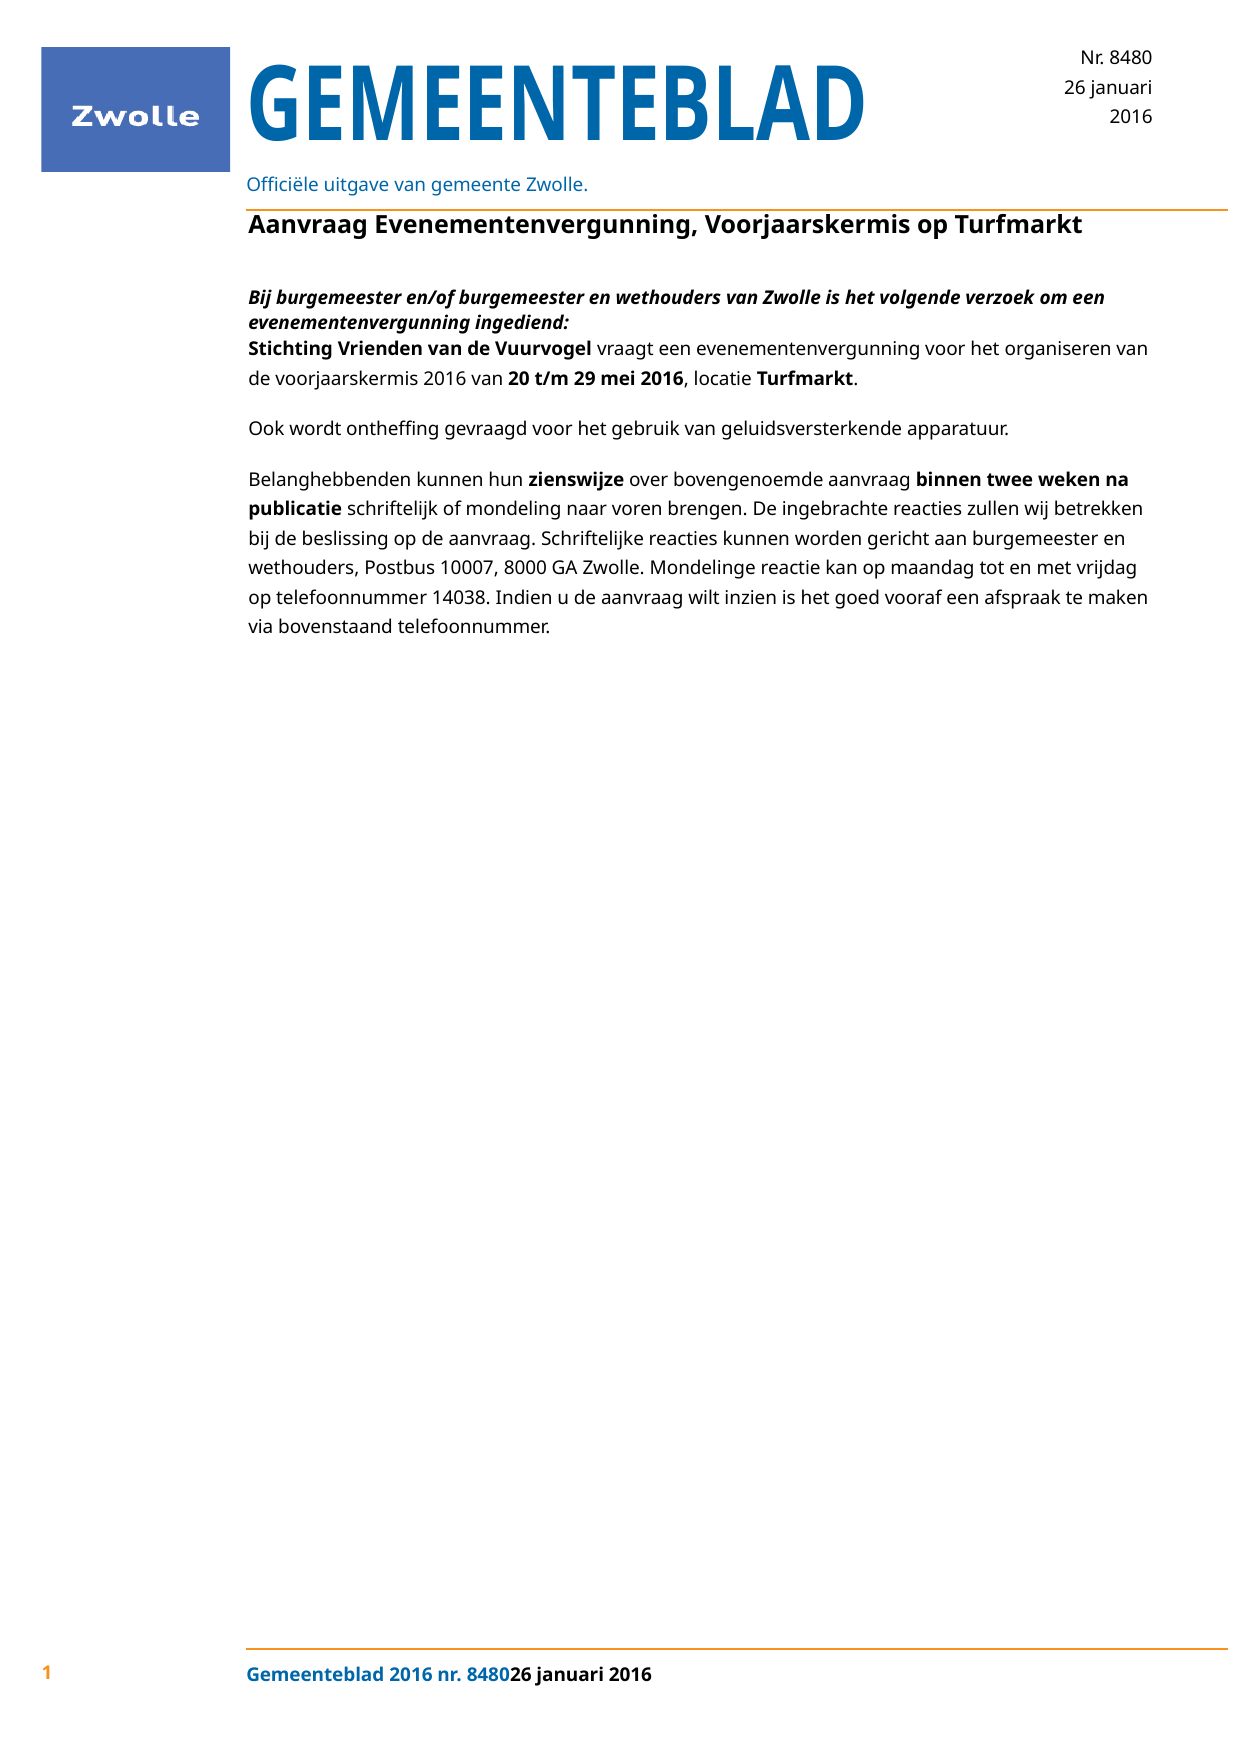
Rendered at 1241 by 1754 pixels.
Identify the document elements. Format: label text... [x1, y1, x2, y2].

text Stichting Vrienden van de Vuurvogel vraagt een evenementenvergunning voor het organiseren van de voorjaarskermis 2016 van 20 t/m 29 mei 2016, locatie Turfmarkt. [248, 335, 1152, 391]
picture [41, 47, 231, 172]
text Aanvraag Evenementenvergunning, Voorjaarskermis op Turfmarkt [248, 211, 1152, 241]
text Bij burgemeester en/of burgemeester en wethouders van Zwolle is het volgende verzoek om een evenementenvergunning ingediend: [248, 284, 1152, 335]
text Ook wordt ontheffing gevraagd voor het gebruik van geluidsversterkende apparatuur. [248, 415, 1152, 441]
text Belanghebbenden kunnen hun zienswijze over bovengenoemde aanvraag binnen twee weken na publicatie schriftelijk of mondeling naar voren brengen. De ingebrachte reacties zullen wij betrekken bij de beslissing op de aanvraag. Schriftelijke reacties kunnen worden gericht aan burgemeester en wethouders, Postbus 10007, 8000 GA Zwolle. Mondelinge reactie kan op maandag tot en met vrijdag op telefoonnummer 14038. Indien u de aanvraag wilt inzien is het goed vooraf een afspraak te maken via bovenstaand telefoonnummer. [248, 466, 1152, 639]
